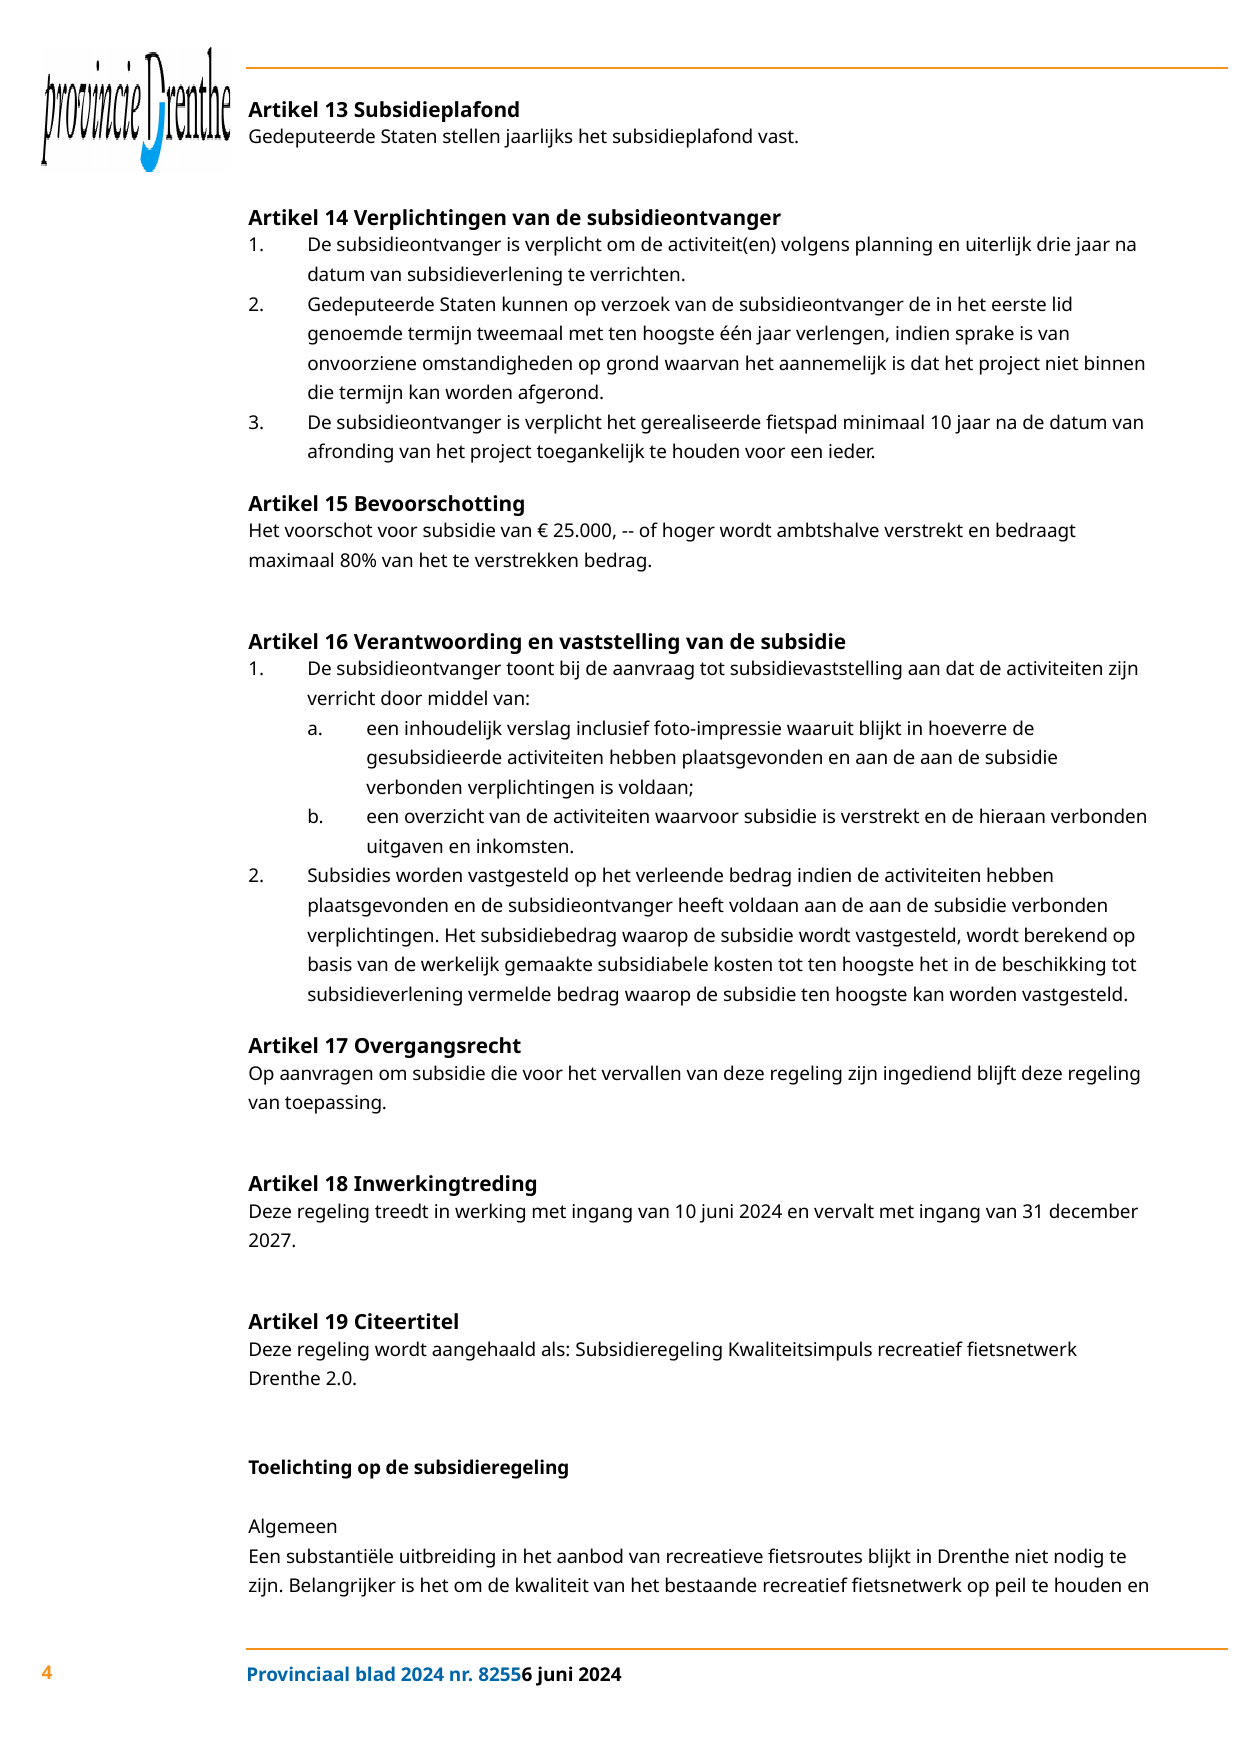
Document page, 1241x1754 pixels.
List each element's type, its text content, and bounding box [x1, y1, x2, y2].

text Algemeen [248, 1513, 1152, 1539]
list Subsidies worden vastgesteld op het verleende bedrag indien de activiteiten hebben plaatsgevonden en de subsidieontvanger heeft voldaan aan de aan de subsidie verbonden verplichtingen. Het subsidiebedrag waarop de subsidie wordt vastgesteld, wordt berekend op basis van de werkelijk gemaakte subsidiabele kosten tot ten hoogste het in de beschikking tot subsidieverlening vermelde bedrag waarop de subsidie ten hoogste kan worden vastgesteld. [248, 863, 1152, 1007]
text Artikel 19 Citeertitel [248, 1307, 1152, 1336]
text Op aanvragen om subsidie die voor het vervallen van deze regeling zijn ingediend blijft deze regeling van toepassing. [248, 1060, 1152, 1115]
text Gedeputeerde Staten stellen jaarlijks het subsidieplafond vast. [248, 123, 1152, 149]
text Een substantiële uitbreiding in het aanbod van recreatieve fietsroutes blijkt in Drenthe niet nodig te zijn. Belangrijker is het om de kwaliteit van het bestaande recreatief fietsnetwerk op peil te houden en [248, 1543, 1152, 1598]
picture [41, 47, 231, 172]
text Toelichting op de subsidieregeling [248, 1454, 1152, 1480]
list een overzicht van de activiteiten waarvoor subsidie is verstrekt en de hieraan verbonden uitgaven en inkomsten. [307, 803, 1152, 859]
text Artikel 15 Bevoorschotting [248, 489, 1152, 518]
text Artikel 18 Inwerkingtreding [248, 1169, 1152, 1198]
text Deze regeling wordt aangehaald als: Subsidieregeling Kwaliteitsimpuls recreatief fietsnetwerk Drenthe 2.0. [248, 1336, 1152, 1391]
text Artikel 13 Subsidieplafond [248, 95, 1152, 123]
list De subsidieontvanger is verplicht om de activiteit(en) volgens planning en uiterlijk drie jaar na datum van subsidieverlening te verrichten. [248, 232, 1152, 287]
list een inhoudelijk verslag inclusief foto-impressie waaruit blijkt in hoeverre de gesubsidieerde activiteiten hebben plaatsgevonden en aan de aan de subsidie verbonden verplichtingen is voldaan; [307, 715, 1152, 800]
text Artikel 17 Overgangsrecht [248, 1031, 1152, 1060]
text Deze regeling treedt in werking met ingang van 10 juni 2024 en vervalt met ingang van 31 december 2027. [248, 1198, 1152, 1253]
text Artikel 16 Verantwoording en vaststelling van de subsidie [248, 627, 1152, 656]
list De subsidieontvanger toont bij de aanvraag tot subsidievaststelling aan dat de activiteiten zijn verricht door middel van: [248, 656, 1152, 711]
list Gedeputeerde Staten kunnen op verzoek van de subsidieontvanger de in het eerste lid genoemde termijn tweemaal met ten hoogste één jaar verlengen, indien sprake is van onvoorziene omstandigheden op grond waarvan het aannemelijk is dat het project niet binnen die termijn kan worden afgerond. [248, 291, 1152, 405]
list De subsidieontvanger is verplicht het gerealiseerde fietspad minimaal 10 jaar na de datum van afronding van het project toegankelijk te houden voor een ieder. [248, 409, 1152, 464]
text Artikel 14 Verplichtingen van de subsidieontvanger [248, 203, 1152, 232]
text Het voorschot voor subsidie van € 25.000, -- of hoger wordt ambtshalve verstrekt en bedraagt maximaal 80% van het te verstrekken bedrag. [248, 518, 1152, 573]
